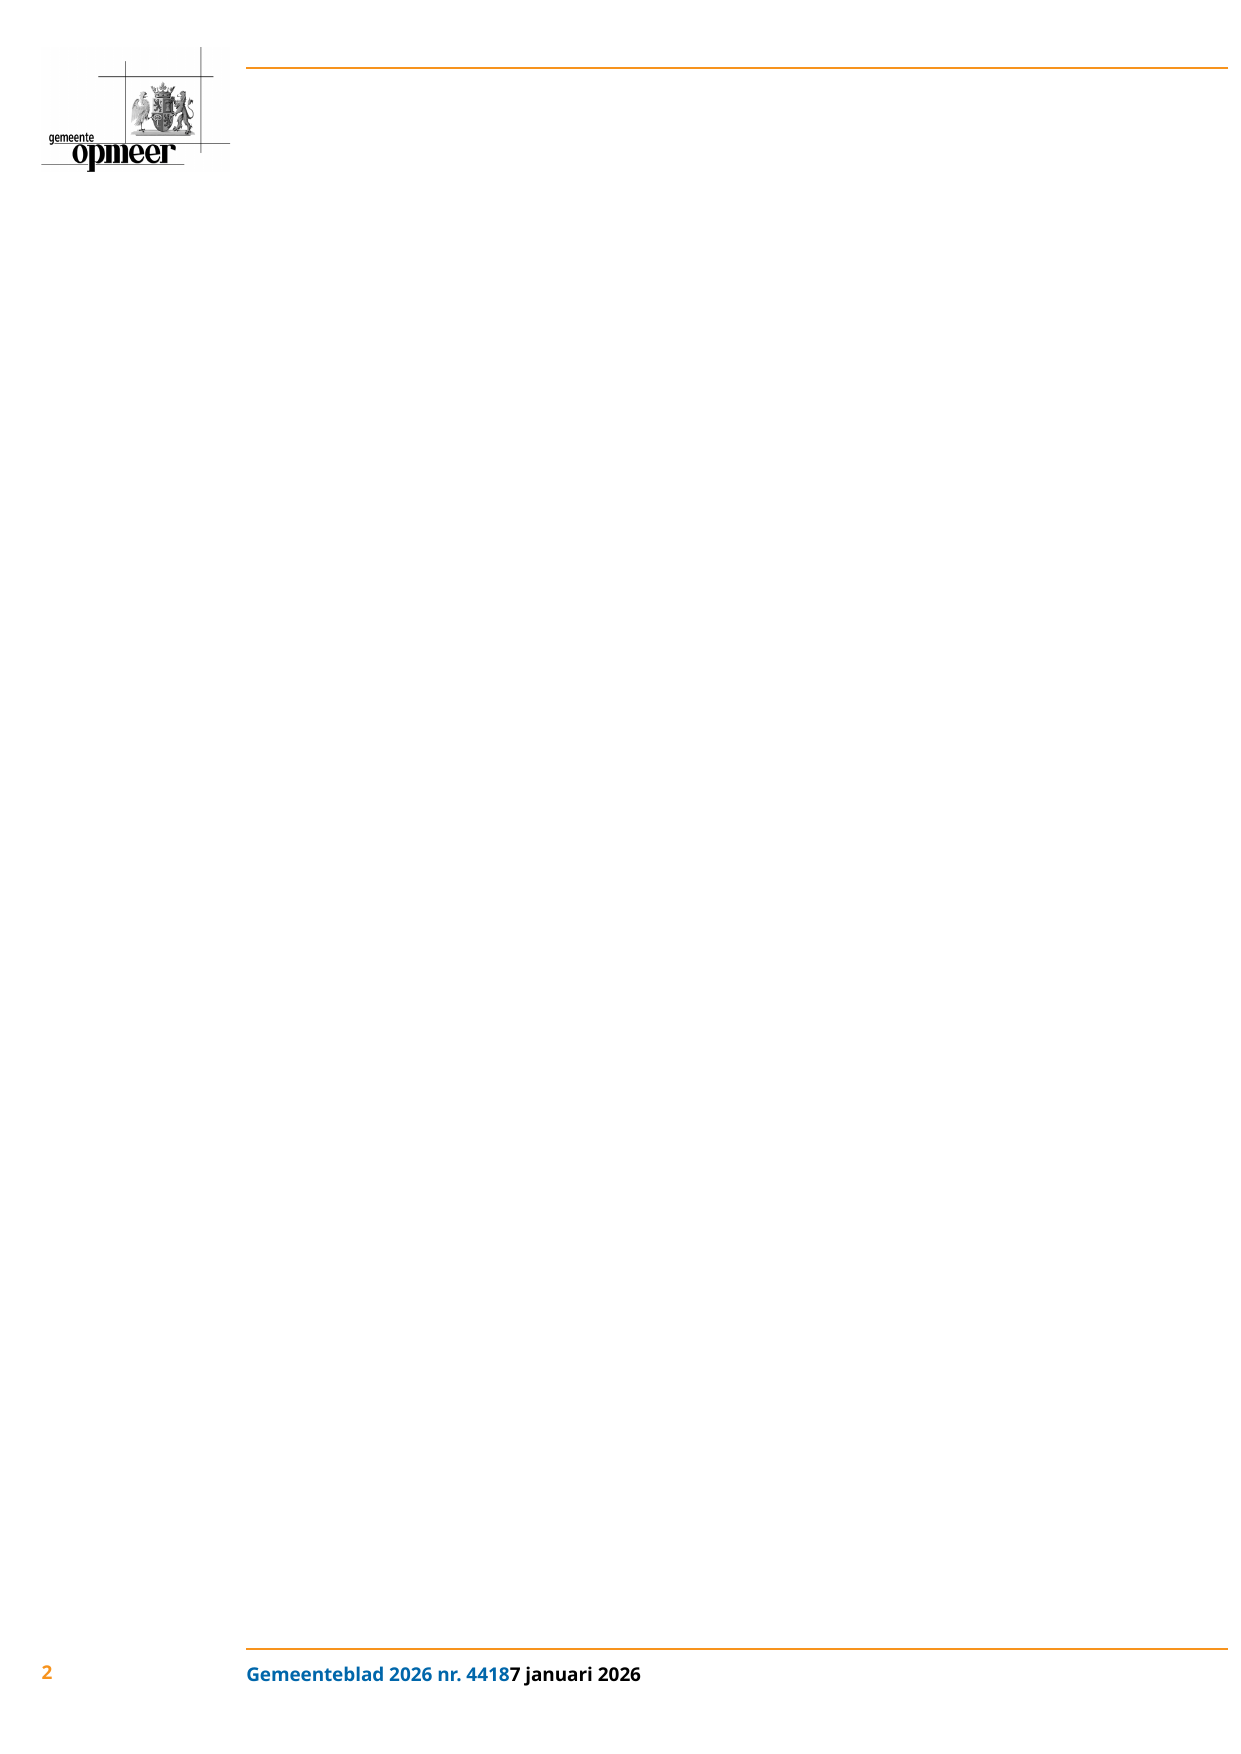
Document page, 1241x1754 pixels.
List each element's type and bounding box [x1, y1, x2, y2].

picture [41, 47, 231, 172]
